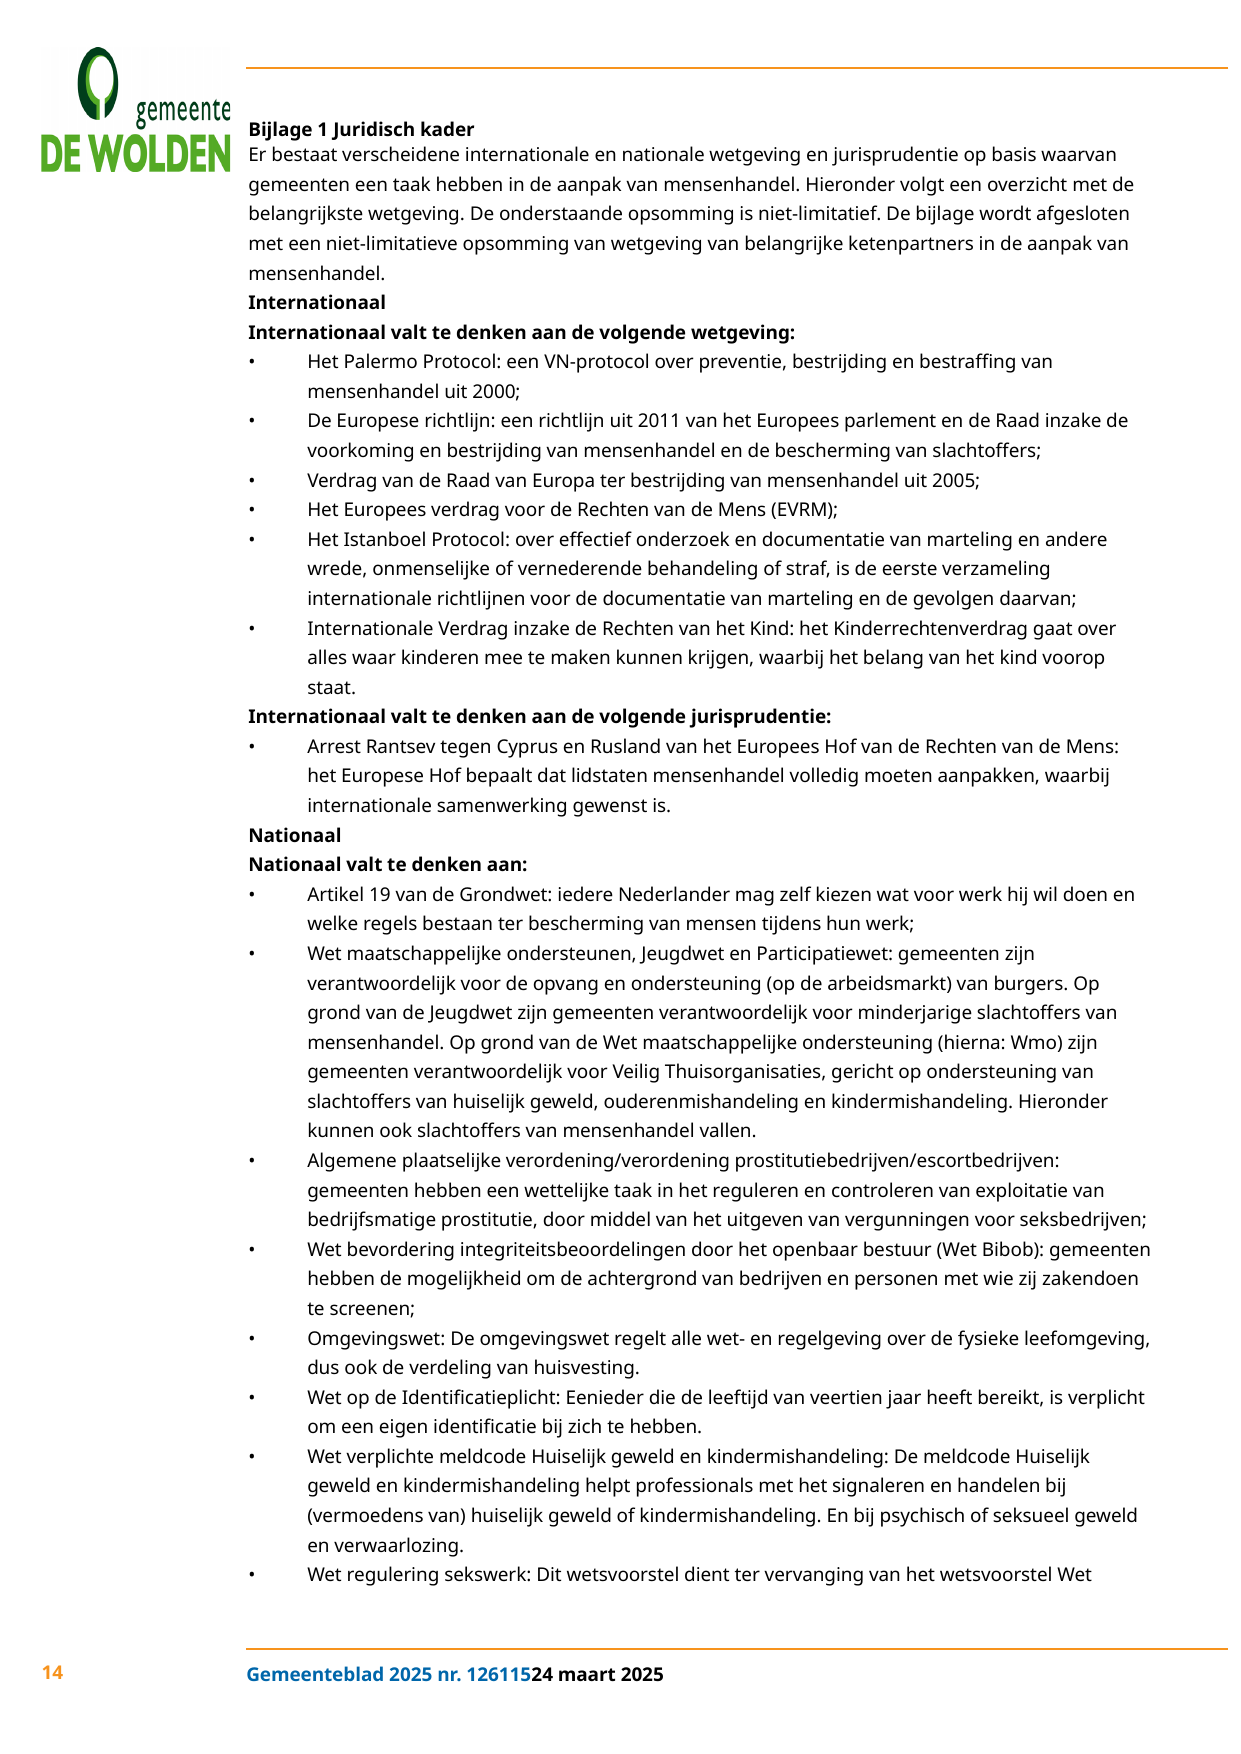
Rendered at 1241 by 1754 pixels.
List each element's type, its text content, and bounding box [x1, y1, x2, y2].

list Het Istanboel Protocol: over effectief onderzoek en documentatie van marteling en andere wrede, onmenselijke of vernederende behandeling of straf, is de eerste verzameling internationale richtlijnen voor de documentatie van marteling en de gevolgen daarvan; [248, 526, 1152, 611]
list De Europese richtlijn: een richtlijn uit 2011 van het Europees parlement en de Raad inzake de voorkoming en bestrijding van mensenhandel en de bescherming van slachtoffers; [248, 408, 1152, 463]
list Omgevingswet: De omgevingswet regelt alle wet- en regelgeving over de fysieke leefomgeving, dus ook de verdeling van huisvesting. [248, 1325, 1152, 1380]
text Er bestaat verscheidene internationale en nationale wetgeving en jurisprudentie op basis waarvan gemeenten een taak hebben in de aanpak van mensenhandel. Hieronder volgt een overzicht met de belangrijkste wetgeving. De onderstaande opsomming is niet-limitatief. De bijlage wordt afgesloten met een niet-limitatieve opsomming van wetgeving van belangrijke ketenpartners in de aanpak van mensenhandel. [248, 141, 1152, 286]
text Internationaal valt te denken aan de volgende wetgeving: [248, 319, 1152, 345]
text Internationaal valt te denken aan de volgende jurisprudentie: [248, 703, 1152, 729]
list Algemene plaatselijke verordening/verordening prostitutiebedrijven/escortbedrijven: gemeenten hebben een wettelijke taak in het reguleren en controleren van exploitatie van bedrijfsmatige prostitutie, door middel van het uitgeven van vergunningen voor seksbedrijven; [248, 1147, 1152, 1232]
list Wet bevordering integriteitsbeoordelingen door het openbaar bestuur (Wet Bibob): gemeenten hebben de mogelijkheid om de achtergrond van bedrijven en personen met wie zij zakendoen te screenen; [248, 1236, 1152, 1321]
list Het Europees verdrag voor de Rechten van de Mens (EVRM); [248, 496, 1152, 522]
list Het Palermo Protocol: een VN-protocol over preventie, bestrijding en bestraffing van mensenhandel uit 2000; [248, 348, 1152, 404]
list Arrest Rantsev tegen Cyprus en Rusland van het Europees Hof van de Rechten van de Mens: het Europese Hof bepaalt dat lidstaten mensenhandel volledig moeten aanpakken, waarbij internationale samenwerking gewenst is. [248, 733, 1152, 818]
list Wet verplichte meldcode Huiselijk geweld en kindermishandeling: De meldcode Huiselijk geweld en kindermishandeling helpt professionals met het signaleren en handelen bij (vermoedens van) huiselijk geweld of kindermishandeling. En bij psychisch of seksueel geweld en verwaarlozing. [248, 1443, 1152, 1558]
list Internationale Verdrag inzake de Rechten van het Kind: het Kinderrechtenverdrag gaat over alles waar kinderen mee te maken kunnen krijgen, waarbij het belang van het kind voorop staat. [248, 615, 1152, 700]
list Wet op de Identificatieplicht: Eenieder die de leeftijd van veertien jaar heeft bereikt, is verplicht om een eigen identificatie bij zich te hebben. [248, 1384, 1152, 1439]
list Verdrag van de Raad van Europa ter bestrijding van mensenhandel uit 2005; [248, 467, 1152, 493]
list Artikel 19 van de Grondwet: iedere Nederlander mag zelf kiezen wat voor werk hij wil doen en welke regels bestaan ter bescherming van mensen tijdens hun werk; [248, 881, 1152, 936]
list Wet maatschappelijke ondersteunen, Jeugdwet en Participatiewet: gemeenten zijn verantwoordelijk voor de opvang en ondersteuning (op de arbeidsmarkt) van burgers. Op grond van de Jeugdwet zijn gemeenten verantwoordelijk voor minderjarige slachtoffers van mensenhandel. Op grond van de Wet maatschappelijke ondersteuning (hierna: Wmo) zijn gemeenten verantwoordelijk voor Veilig Thuisorganisaties, gericht op ondersteuning van slachtoffers van huiselijk geweld, ouderenmishandeling en kindermishandeling. Hieronder kunnen ook slachtoffers van mensenhandel vallen. [248, 940, 1152, 1143]
text Bijlage 1 Juridisch kader [248, 116, 1152, 141]
text Nationaal valt te denken aan: [248, 851, 1152, 877]
picture [41, 47, 231, 172]
text Nationaal [248, 822, 1152, 848]
text Internationaal [248, 289, 1152, 315]
list Wet regulering sekswerk: Dit wetsvoorstel dient ter vervanging van het wetsvoorstel Wet [248, 1561, 1152, 1587]
